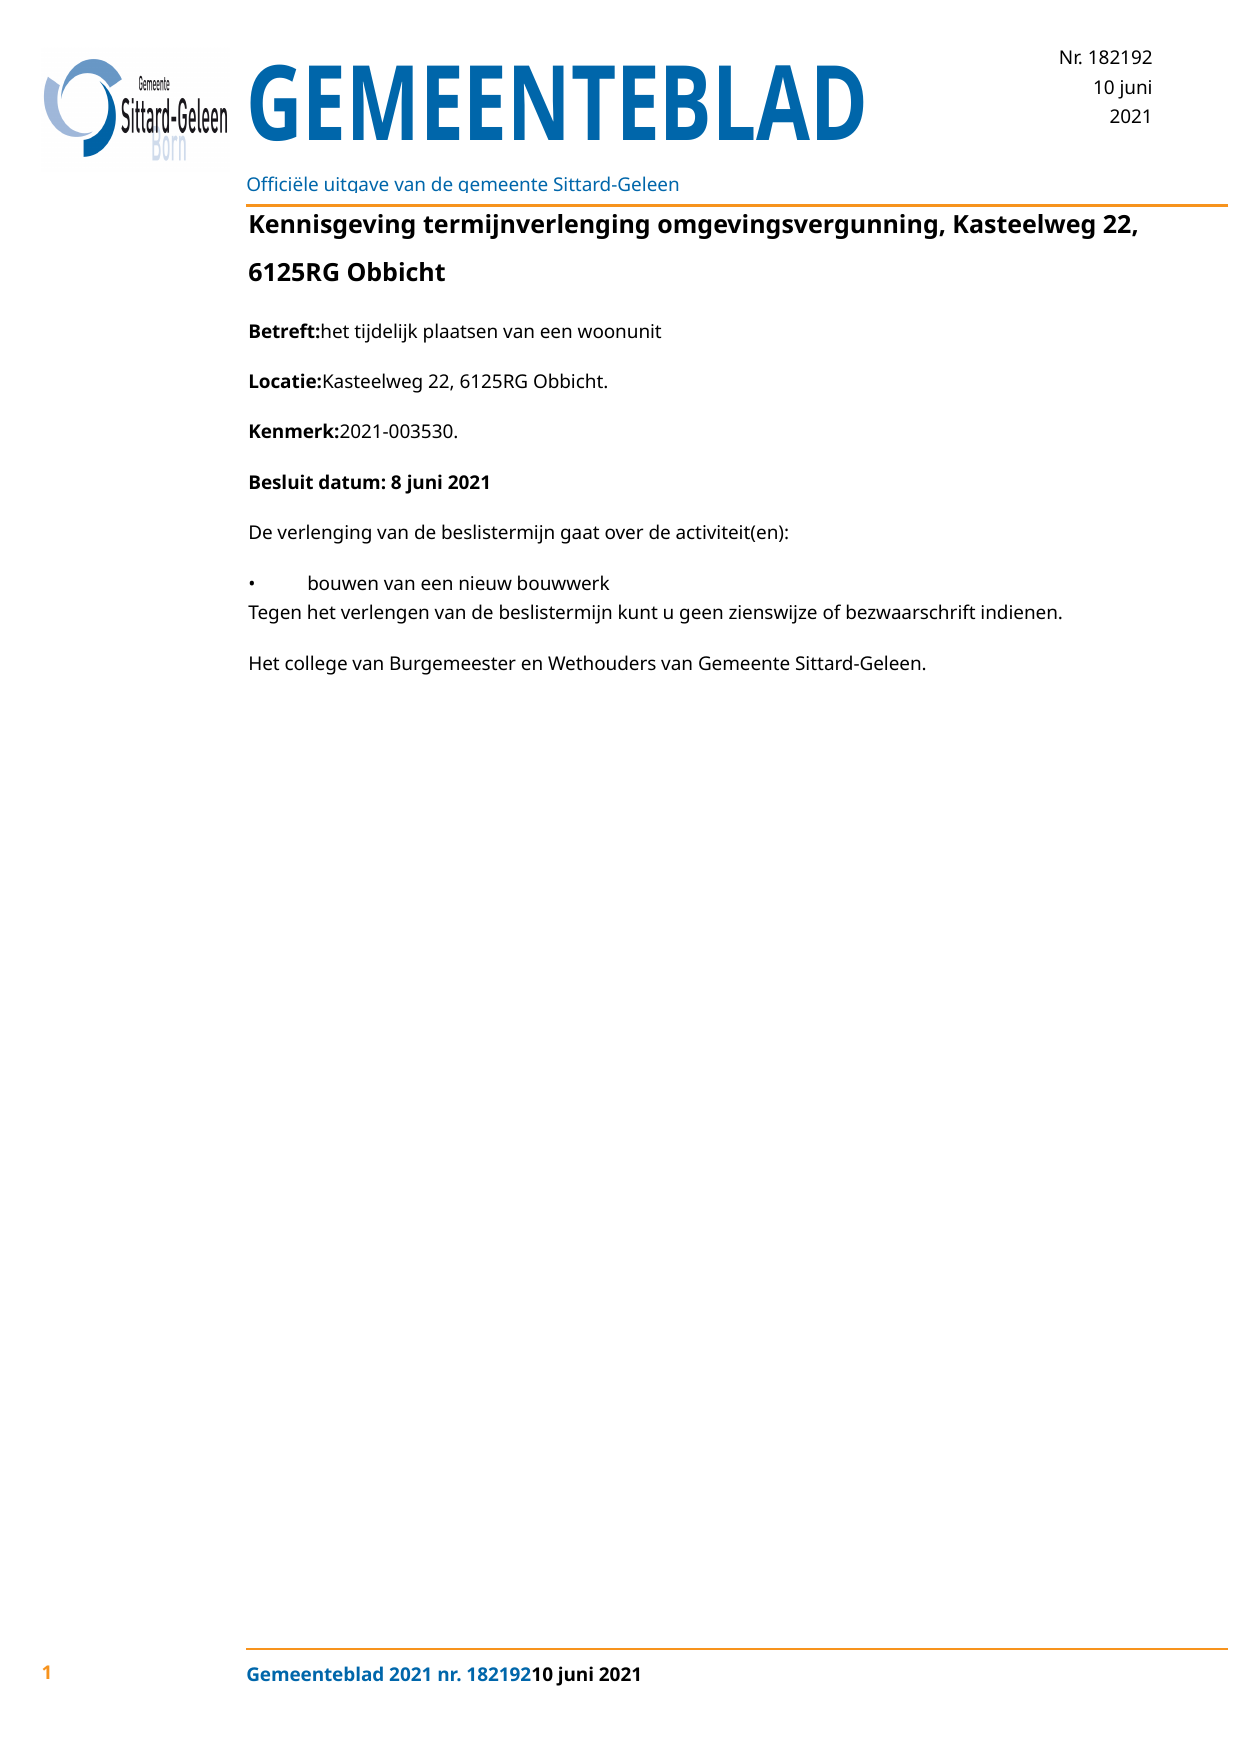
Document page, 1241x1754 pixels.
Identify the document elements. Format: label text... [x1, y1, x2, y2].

text Kenmerk:2021-003530. [248, 419, 1152, 444]
text Het college van Burgemeester en Wethouders van Gemeente Sittard-Geleen. [248, 650, 1152, 676]
list bouwen van een nieuw bouwwerk [248, 570, 1152, 596]
text Kennisgeving termijnverlenging omgevingsvergunning, Kasteelweg 22, 6125RG Obbicht [248, 207, 1152, 288]
text Tegen het verlengen van de beslistermijn kunt u geen zienswijze of bezwaarschrift indienen. [248, 599, 1152, 625]
text Besluit datum: 8 juni 2021 [248, 469, 1152, 495]
text Locatie:Kasteelweg 22, 6125RG Obbicht. [248, 368, 1152, 394]
text Betreft:het tijdelijk plaatsen van een woonunit [248, 318, 1152, 344]
picture [41, 47, 231, 172]
text De verlenging van de beslistermijn gaat over de activiteit(en): [248, 519, 1152, 545]
